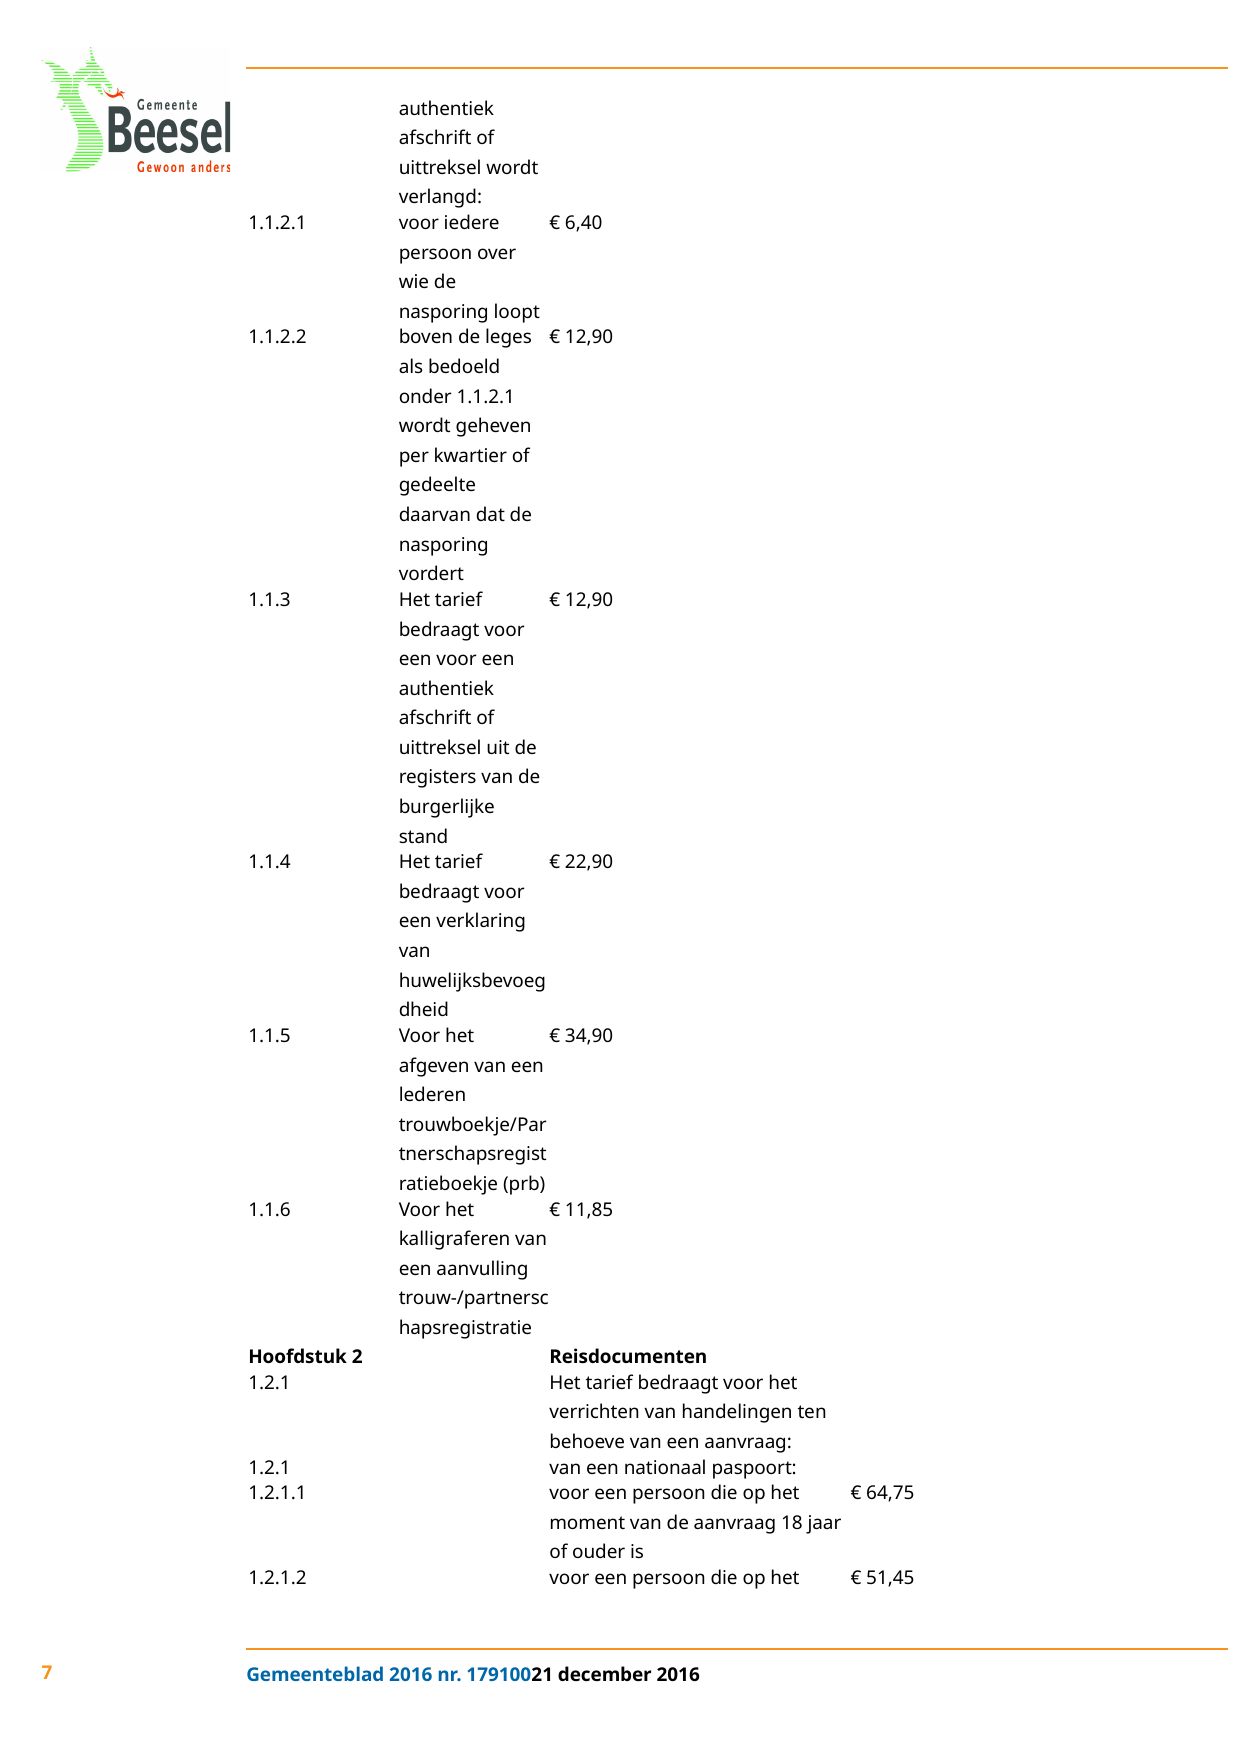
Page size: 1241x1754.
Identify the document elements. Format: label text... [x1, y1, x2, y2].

table_cell [248, 95, 398, 209]
table_cell 1.2.1 [248, 1369, 549, 1454]
table_cell authentiek afschrift of uittreksel wordt verlangd: [399, 95, 549, 209]
table_cell Voor het kalligraferen van een aanvulling trouw-/partnerschapsregistratie [399, 1196, 549, 1340]
table_cell 1.1.6 [248, 1196, 398, 1340]
table_cell Het tarief bedraagt voor een voor een authentiek afschrift of uittreksel uit de registers van de burgerlijke stand [399, 586, 549, 848]
picture [41, 47, 231, 172]
table_cell 1.2.1.1 [248, 1480, 549, 1564]
table_cell 1.1.3 [248, 586, 398, 848]
table_cell € 12,90 [549, 324, 700, 586]
table_cell voor een persoon die op het [549, 1565, 850, 1590]
table_cell Het tarief bedraagt voor het verrichten van handelingen ten behoeve van een aanvraag: [549, 1369, 850, 1454]
table_cell € 64,75 [850, 1480, 1152, 1564]
table_cell € 12,90 [549, 586, 700, 848]
table_cell Voor het afgeven van een lederen trouwboekje/Partnerschapsregistratieboekje (prb) [399, 1022, 549, 1196]
table_cell € 22,90 [549, 849, 700, 1022]
table_cell van een nationaal paspoort: [549, 1454, 850, 1479]
table_cell voor iedere persoon over wie de nasporing loopt [399, 209, 549, 324]
table_cell € 11,85 [549, 1196, 700, 1340]
table_cell 1.1.4 [248, 849, 398, 1022]
table_cell 1.1.2.1 [248, 209, 398, 324]
table_cell 1.2.1 [248, 1454, 549, 1479]
table_cell 1.1.2.2 [248, 324, 398, 586]
table_header Reisdocumenten [549, 1343, 850, 1369]
table_cell [850, 1369, 1152, 1454]
table_cell voor een persoon die op het moment van de aanvraag 18 jaar of ouder is [549, 1480, 850, 1564]
table_cell [549, 95, 700, 209]
table_cell 1.2.1.2 [248, 1565, 549, 1590]
table_cell € 51,45 [850, 1565, 1152, 1590]
table_header [850, 1343, 1152, 1369]
table_header Hoofdstuk 2 [248, 1343, 549, 1369]
table_cell boven de leges als bedoeld onder 1.1.2.1 wordt geheven per kwartier of gedeelte daarvan dat de nasporing vordert [399, 324, 549, 586]
table_cell € 6,40 [549, 209, 700, 324]
table_cell Het tarief bedraagt voor een verklaring van huwelijksbevoegdheid [399, 849, 549, 1022]
table_cell 1.1.5 [248, 1022, 398, 1196]
table_cell [850, 1454, 1152, 1479]
table_cell € 34,90 [549, 1022, 700, 1196]
